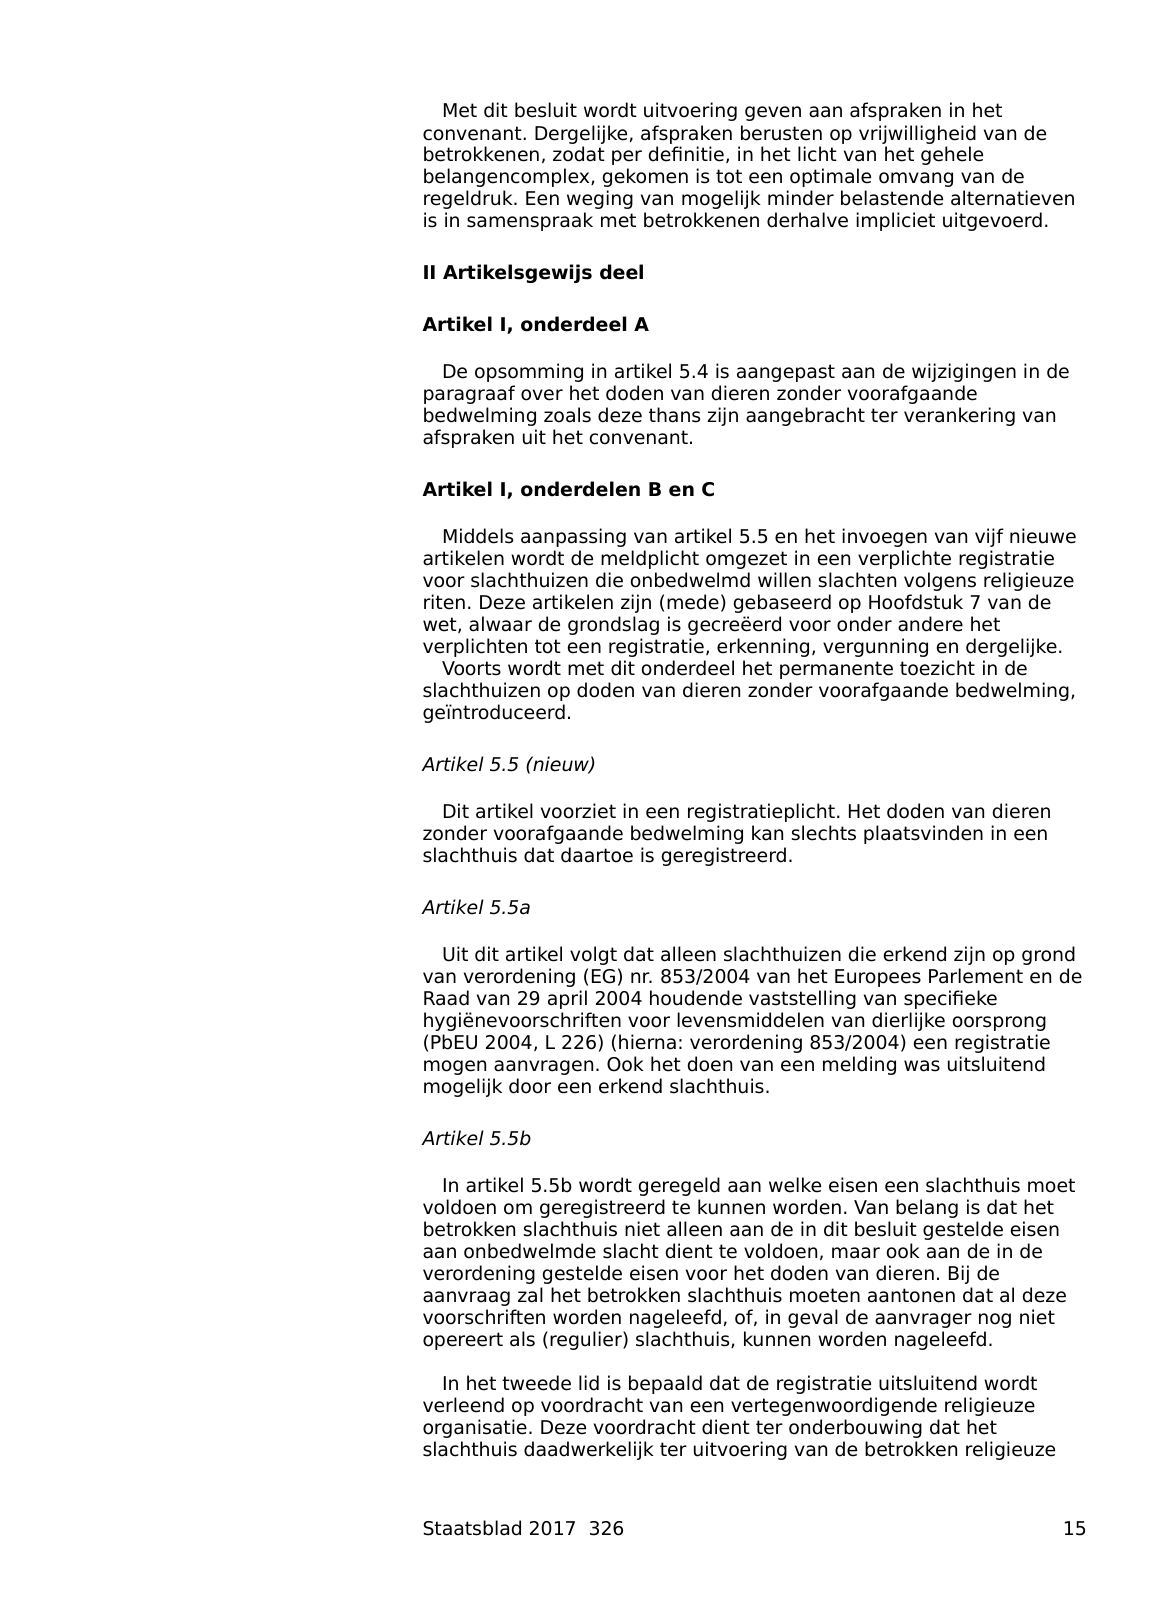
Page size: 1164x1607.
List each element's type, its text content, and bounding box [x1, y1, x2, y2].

text In artikel 5.5b wordt geregeld aan welke eisen een slachthuis moet voldoen om geregistreerd te kunnen worden. Van belang is dat het betrokken slachthuis niet alleen aan de in dit besluit gestelde eisen aan onbedwelmde slacht dient te voldoen, maar ook aan de in de verordening gestelde eisen voor het doden van dieren. Bij de aanvraag zal het betrokken slachthuis moeten aantonen dat al deze voorschriften worden nageleefd, of, in geval de aanvrager nog niet opereert als (regulier) slachthuis, kunnen worden nageleefd. [422, 1175, 1087, 1351]
text Dit artikel voorziet in een registratieplicht. Het doden van dieren zonder voorafgaande bedwelming kan slechts plaatsvinden in een slachthuis dat daartoe is geregistreerd. [422, 801, 1087, 867]
subtitle Artikel 5.5a [422, 897, 1087, 919]
text Met dit besluit wordt uitvoering geven aan afspraken in het convenant. Dergelijke, afspraken berusten op vrijwilligheid van de betrokkenen, zodat per definitie, in het licht van het gehele belangencomplex, gekomen is tot een optimale omvang van de regeldruk. Een weging van mogelijk minder belastende alternatieven is in samenspraak met betrokkenen derhalve impliciet uitgevoerd. [422, 100, 1087, 232]
subtitle Artikel I, onderdeel A [422, 314, 1087, 336]
text Voorts wordt met dit onderdeel het permanente toezicht in de slachthuizen op doden van dieren zonder voorafgaande bedwelming, geïntroduceerd. [422, 658, 1087, 724]
text In het tweede lid is bepaald dat de registratie uitsluitend wordt verleend op voordracht van een vertegenwoordigende religieuze organisatie. Deze voordracht dient ter onderbouwing dat het slachthuis daadwerkelijk ter uitvoering van de betrokken religieuze [422, 1373, 1087, 1461]
subtitle Artikel I, onderdelen B en C [422, 479, 1087, 501]
text Uit dit artikel volgt dat alleen slachthuizen die erkend zijn op grond van verordening (EG) nr. 853/2004 van het Europees Parlement en de Raad van 29 april 2004 houdende vaststelling van specifieke hygiënevoorschriften voor levensmiddelen van dierlijke oorsprong (PbEU 2004, L 226) (hierna: verordening 853/2004) een registratie mogen aanvragen. Ook het doen van een melding was uitsluitend mogelijk door een erkend slachthuis. [422, 944, 1087, 1098]
subtitle Artikel 5.5 (nieuw) [422, 754, 1087, 776]
subtitle Artikel 5.5b [422, 1128, 1087, 1150]
text Middels aanpassing van artikel 5.5 en het invoegen van vijf nieuwe artikelen wordt de meldplicht omgezet in een verplichte registratie voor slachthuizen die onbedwelmd willen slachten volgens religieuze riten. Deze artikelen zijn (mede) gebaseerd op Hoofdstuk 7 van de wet, alwaar de grondslag is gecreëerd voor onder andere het verplichten tot een registratie, erkenning, vergunning en dergelijke. [422, 526, 1087, 658]
text De opsomming in artikel 5.4 is aangepast aan de wijzigingen in de paragraaf over het doden van dieren zonder voorafgaande bedwelming zoals deze thans zijn aangebracht ter verankering van afspraken uit het convenant. [422, 361, 1087, 449]
subtitle II Artikelsgewijs deel [422, 262, 1087, 284]
